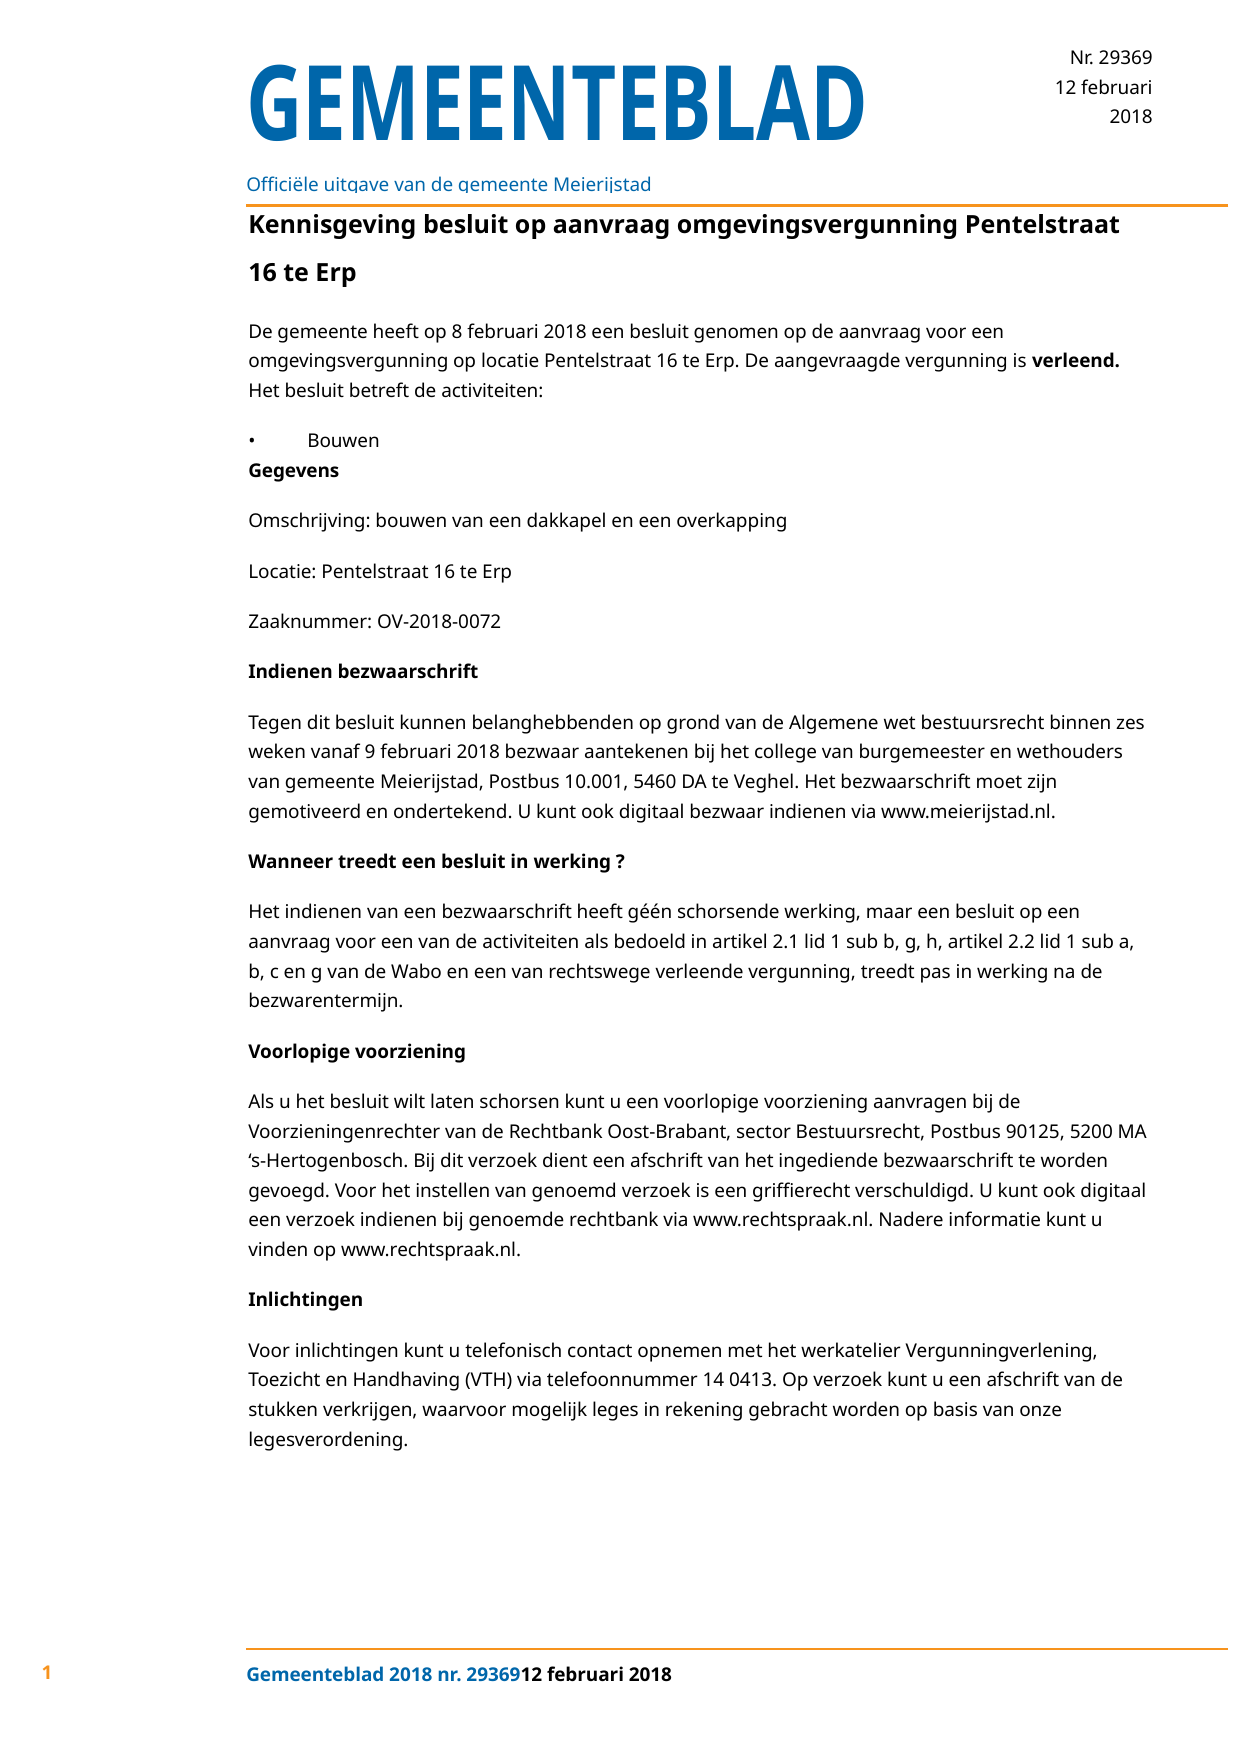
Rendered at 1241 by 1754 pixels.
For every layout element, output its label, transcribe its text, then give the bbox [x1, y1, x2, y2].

text Locatie: Pentelstraat 16 te Erp [248, 558, 1152, 584]
text Kennisgeving besluit op aanvraag omgevingsvergunning Pentelstraat 16 te Erp [248, 207, 1152, 288]
text Voor inlichtingen kunt u telefonisch contact opnemen met het werkatelier Vergunningverlening, Toezicht en Handhaving (VTH) via telefoonnummer 14 0413. Op verzoek kunt u een afschrift van de stukken verkrijgen, waarvoor mogelijk leges in rekening gebracht worden op basis van onze legesverordening. [248, 1337, 1152, 1452]
text Indienen bezwaarschrift [248, 659, 1152, 684]
text Gegevens [248, 457, 1152, 483]
text Als u het besluit wilt laten schorsen kunt u een voorlopige voorziening aanvragen bij de Voorzieningenrechter van de Rechtbank Oost-Brabant, sector Bestuursrecht, Postbus 90125, 5200 MA ‘s-Hertogenbosch. Bij dit verzoek dient een afschrift van het ingediende bezwaarschrift te worden gevoegd. Voor het instellen van genoemd verzoek is een griffierecht verschuldigd. U kunt ook digitaal een verzoek indienen bij genoemde rechtbank via www.rechtspraak.nl. Nadere informatie kunt u vinden op www.rechtspraak.nl. [248, 1088, 1152, 1262]
picture [41, 47, 231, 172]
text De gemeente heeft op 8 februari 2018 een besluit genomen op de aanvraag voor een omgevingsvergunning op locatie Pentelstraat 16 te Erp. De aangevraagde vergunning is verleend. Het besluit betreft de activiteiten: [248, 318, 1152, 403]
text Zaaknummer: OV-2018-0072 [248, 608, 1152, 634]
text Inlichtingen [248, 1287, 1152, 1312]
list Bouwen [248, 427, 1152, 453]
text Het indienen van een bezwaarschrift heeft géén schorsende werking, maar een besluit op een aanvraag voor een van de activiteiten als bedoeld in artikel 2.1 lid 1 sub b, g, h, artikel 2.2 lid 1 sub a, b, c en g van de Wabo en een van rechtswege verleende vergunning, treedt pas in werking na de bezwarentermijn. [248, 899, 1152, 1013]
text Tegen dit besluit kunnen belanghebbenden op grond van de Algemene wet bestuursrecht binnen zes weken vanaf 9 februari 2018 bezwaar aantekenen bij het college van burgemeester en wethouders van gemeente Meierijstad, Postbus 10.001, 5460 DA te Veghel. Het bezwaarschrift moet zijn gemotiveerd en ondertekend. U kunt ook digitaal bezwaar indienen via www.meierijstad.nl. [248, 709, 1152, 824]
text Voorlopige voorziening [248, 1038, 1152, 1064]
text Wanneer treedt een besluit in werking ? [248, 848, 1152, 874]
text Omschrijving: bouwen van een dakkapel en een overkapping [248, 507, 1152, 533]
